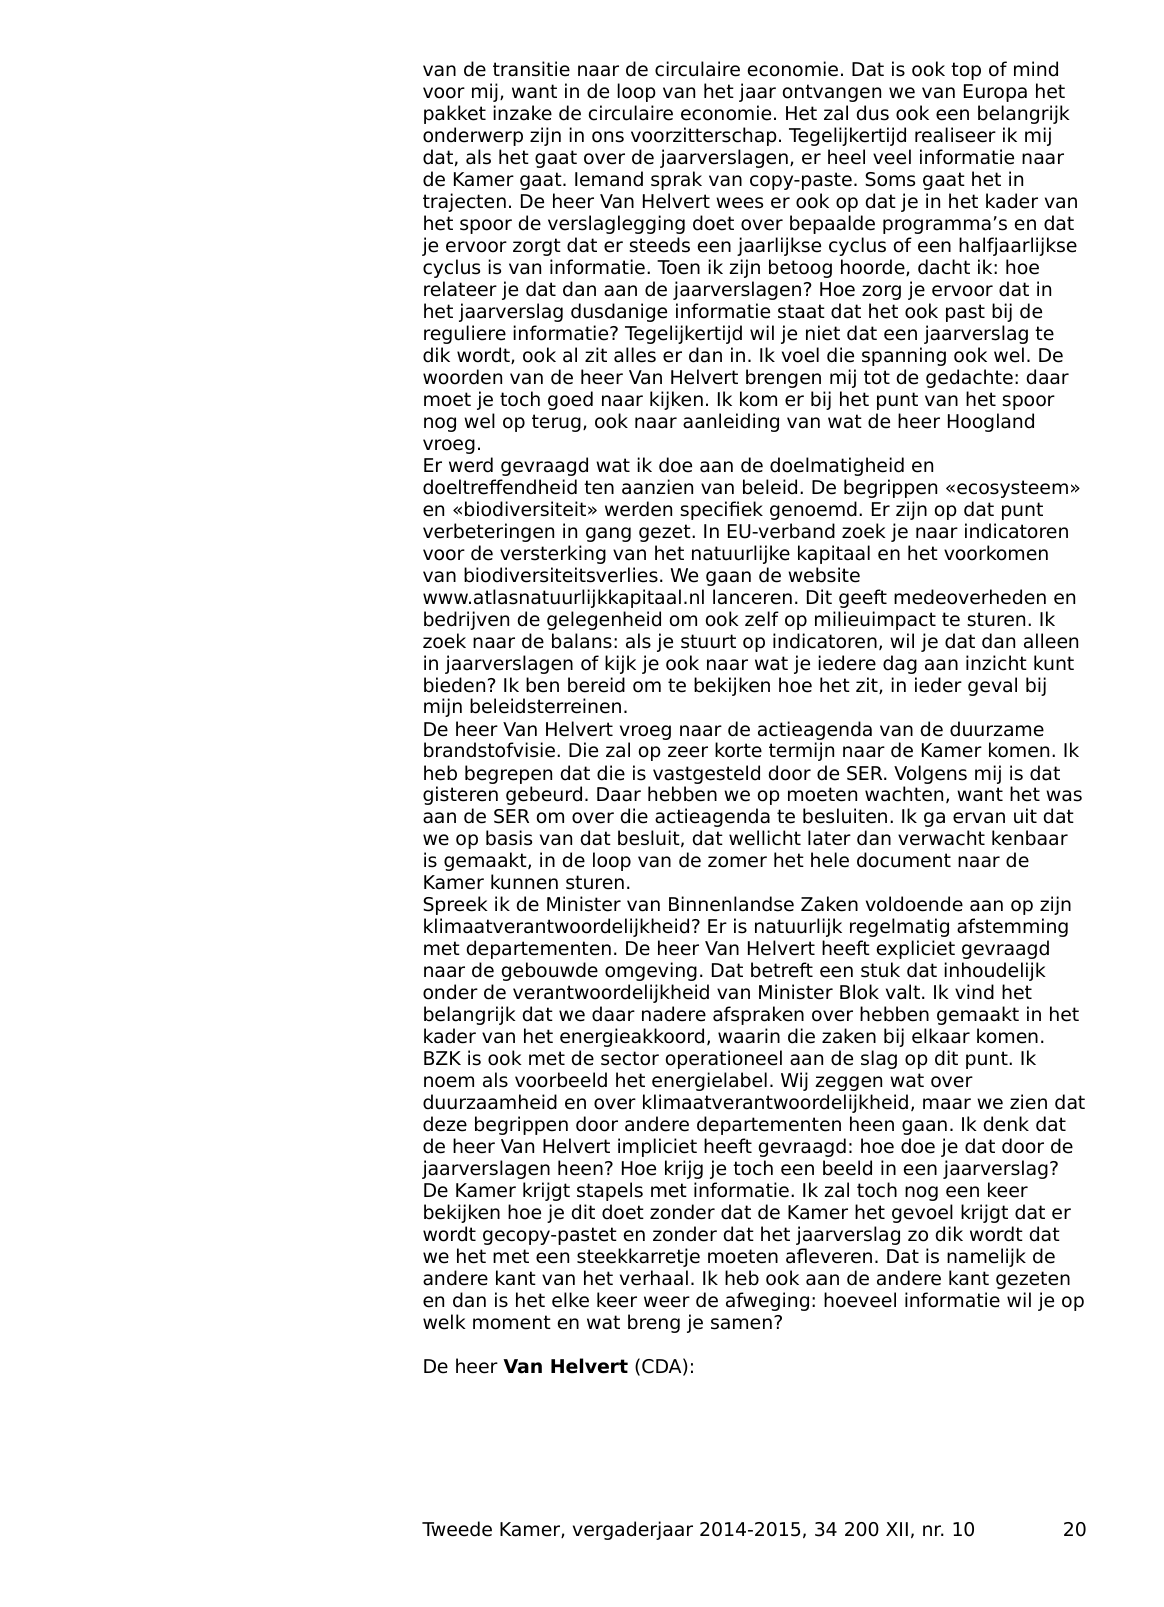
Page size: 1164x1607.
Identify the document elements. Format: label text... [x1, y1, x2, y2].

text Er werd gevraagd wat ik doe aan de doelmatigheid en doeltreffendheid ten aanzien van beleid. De begrippen «ecosysteem» en «biodiversiteit» werden specifiek genoemd. Er zijn op dat punt verbeteringen in gang gezet. In EU-verband zoek je naar indicatoren voor de versterking van het natuurlijke kapitaal en het voorkomen van biodiversiteitsverlies. We gaan de website www.atlasnatuurlijkkapitaal.nl lanceren. Dit geeft medeoverheden en bedrijven de gelegenheid om ook zelf op milieuimpact te sturen. Ik zoek naar de balans: als je stuurt op indicatoren, wil je dat dan alleen in jaarverslagen of kijk je ook naar wat je iedere dag aan inzicht kunt bieden? Ik ben bereid om te bekijken hoe het zit, in ieder geval bij mijn beleidsterreinen. [422, 455, 1087, 718]
text De heer Van Helvert (CDA): [422, 1356, 1087, 1378]
text van de transitie naar de circulaire economie. Dat is ook top of mind voor mij, want in de loop van het jaar ontvangen we van Europa het pakket inzake de circulaire economie. Het zal dus ook een belangrijk onderwerp zijn in ons voorzitterschap. Tegelijkertijd realiseer ik mij dat, als het gaat over de jaarverslagen, er heel veel informatie naar de Kamer gaat. Iemand sprak van copy-paste. Soms gaat het in trajecten. De heer Van Helvert wees er ook op dat je in het kader van het spoor de verslaglegging doet over bepaalde programma’s en dat je ervoor zorgt dat er steeds een jaarlijkse cyclus of een halfjaarlijkse cyclus is van informatie. Toen ik zijn betoog hoorde, dacht ik: hoe relateer je dat dan aan de jaarverslagen? Hoe zorg je ervoor dat in het jaarverslag dusdanige informatie staat dat het ook past bij de reguliere informatie? Tegelijkertijd wil je niet dat een jaarverslag te dik wordt, ook al zit alles er dan in. Ik voel die spanning ook wel. De woorden van de heer Van Helvert brengen mij tot de gedachte: daar moet je toch goed naar kijken. Ik kom er bij het punt van het spoor nog wel op terug, ook naar aanleiding van wat de heer Hoogland vroeg. [422, 59, 1087, 455]
text De heer Van Helvert vroeg naar de actieagenda van de duurzame brandstofvisie. Die zal op zeer korte termijn naar de Kamer komen. Ik heb begrepen dat die is vastgesteld door de SER. Volgens mij is dat gisteren gebeurd. Daar hebben we op moeten wachten, want het was aan de SER om over die actieagenda te besluiten. Ik ga ervan uit dat we op basis van dat besluit, dat wellicht later dan verwacht kenbaar is gemaakt, in de loop van de zomer het hele document naar de Kamer kunnen sturen. [422, 718, 1087, 894]
text Spreek ik de Minister van Binnenlandse Zaken voldoende aan op zijn klimaatverantwoordelijkheid? Er is natuurlijk regelmatig afstemming met departementen. De heer Van Helvert heeft expliciet gevraagd naar de gebouwde omgeving. Dat betreft een stuk dat inhoudelijk onder de verantwoordelijkheid van Minister Blok valt. Ik vind het belangrijk dat we daar nadere afspraken over hebben gemaakt in het kader van het energieakkoord, waarin die zaken bij elkaar komen. BZK is ook met de sector operationeel aan de slag op dit punt. Ik noem als voorbeeld het energielabel. Wij zeggen wat over duurzaamheid en over klimaatverantwoordelijkheid, maar we zien dat deze begrippen door andere departementen heen gaan. Ik denk dat de heer Van Helvert impliciet heeft gevraagd: hoe doe je dat door de jaarverslagen heen? Hoe krijg je toch een beeld in een jaarverslag? De Kamer krijgt stapels met informatie. Ik zal toch nog een keer bekijken hoe je dit doet zonder dat de Kamer het gevoel krijgt dat er wordt gecopy-pastet en zonder dat het jaarverslag zo dik wordt dat we het met een steekkarretje moeten afleveren. Dat is namelijk de andere kant van het verhaal. Ik heb ook aan de andere kant gezeten en dan is het elke keer weer de afweging: hoeveel informatie wil je op welk moment en wat breng je samen? [422, 894, 1087, 1334]
